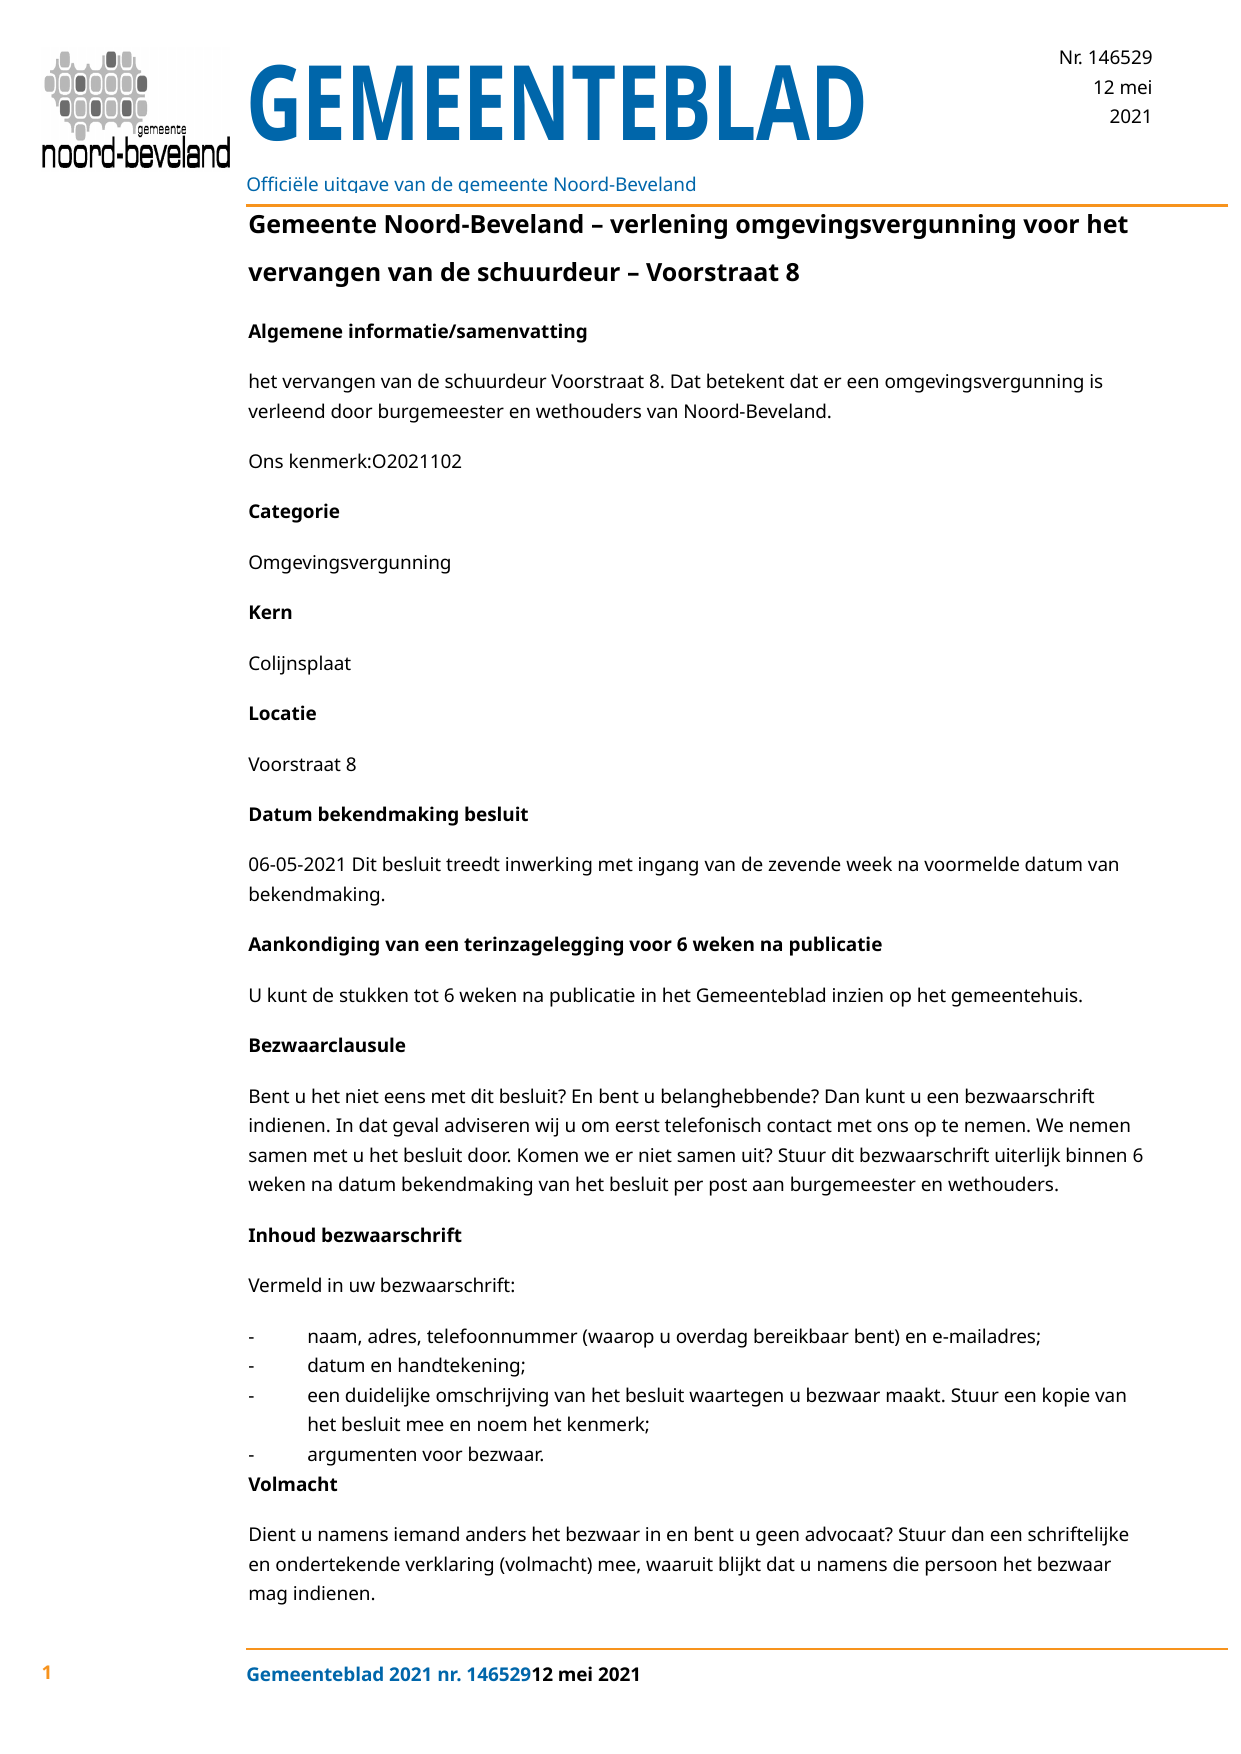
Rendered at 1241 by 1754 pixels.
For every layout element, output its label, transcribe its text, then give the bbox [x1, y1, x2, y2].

text Voorstraat 8 [248, 751, 1152, 777]
text Volmacht [248, 1471, 1152, 1497]
list een duidelijke omschrijving van het besluit waartegen u bezwaar maakt. Stuur een kopie van het besluit mee en noem het kenmerk; [248, 1382, 1152, 1437]
text Bent u het niet eens met dit besluit? En bent u belanghebbende? Dan kunt u een bezwaarschrift indienen. In dat geval adviseren wij u om eerst telefonisch contact met ons op te nemen. We nemen samen met u het besluit door. Komen we er niet samen uit? Stuur dit bezwaarschrift uiterlijk binnen 6 weken na datum bekendmaking van het besluit per post aan burgemeester en wethouders. [248, 1083, 1152, 1197]
text Kern [248, 599, 1152, 625]
text Inhoud bezwaarschrift [248, 1222, 1152, 1248]
picture [41, 47, 231, 172]
text Ons kenmerk:O2021102 [248, 448, 1152, 474]
text Gemeente Noord-Beveland – verlening omgevingsvergunning voor het vervangen van de schuurdeur – Voorstraat 8 [248, 207, 1152, 288]
text Colijnsplaat [248, 650, 1152, 676]
text Vermeld in uw bezwaarschrift: [248, 1272, 1152, 1298]
text Algemene informatie/samenvatting [248, 318, 1152, 344]
text 06-05-2021 Dit besluit treedt inwerking met ingang van de zevende week na voormelde datum van bekendmaking. [248, 852, 1152, 907]
list datum en handtekening; [248, 1352, 1152, 1378]
text Bezwaarclausule [248, 1032, 1152, 1058]
text Dient u namens iemand anders het bezwaar in en bent u geen advocaat? Stuur dan een schriftelijke en ondertekende verklaring (volmacht) mee, waaruit blijkt dat u namens die persoon het bezwaar mag indienen. [248, 1521, 1152, 1606]
text Datum bekendmaking besluit [248, 801, 1152, 827]
list naam, adres, telefoonnummer (waarop u overdag bereikbaar bent) en e-mailadres; [248, 1323, 1152, 1349]
text Omgevingsvergunning [248, 549, 1152, 575]
text Categorie [248, 499, 1152, 524]
text Locatie [248, 700, 1152, 726]
list argumenten voor bezwaar. [248, 1441, 1152, 1467]
text U kunt de stukken tot 6 weken na publicatie in het Gemeenteblad inzien op het gemeentehuis. [248, 982, 1152, 1008]
text Aankondiging van een terinzagelegging voor 6 weken na publicatie [248, 932, 1152, 957]
text het vervangen van de schuurdeur Voorstraat 8. Dat betekent dat er een omgevingsvergunning is verleend door burgemeester en wethouders van Noord-Beveland. [248, 368, 1152, 424]
